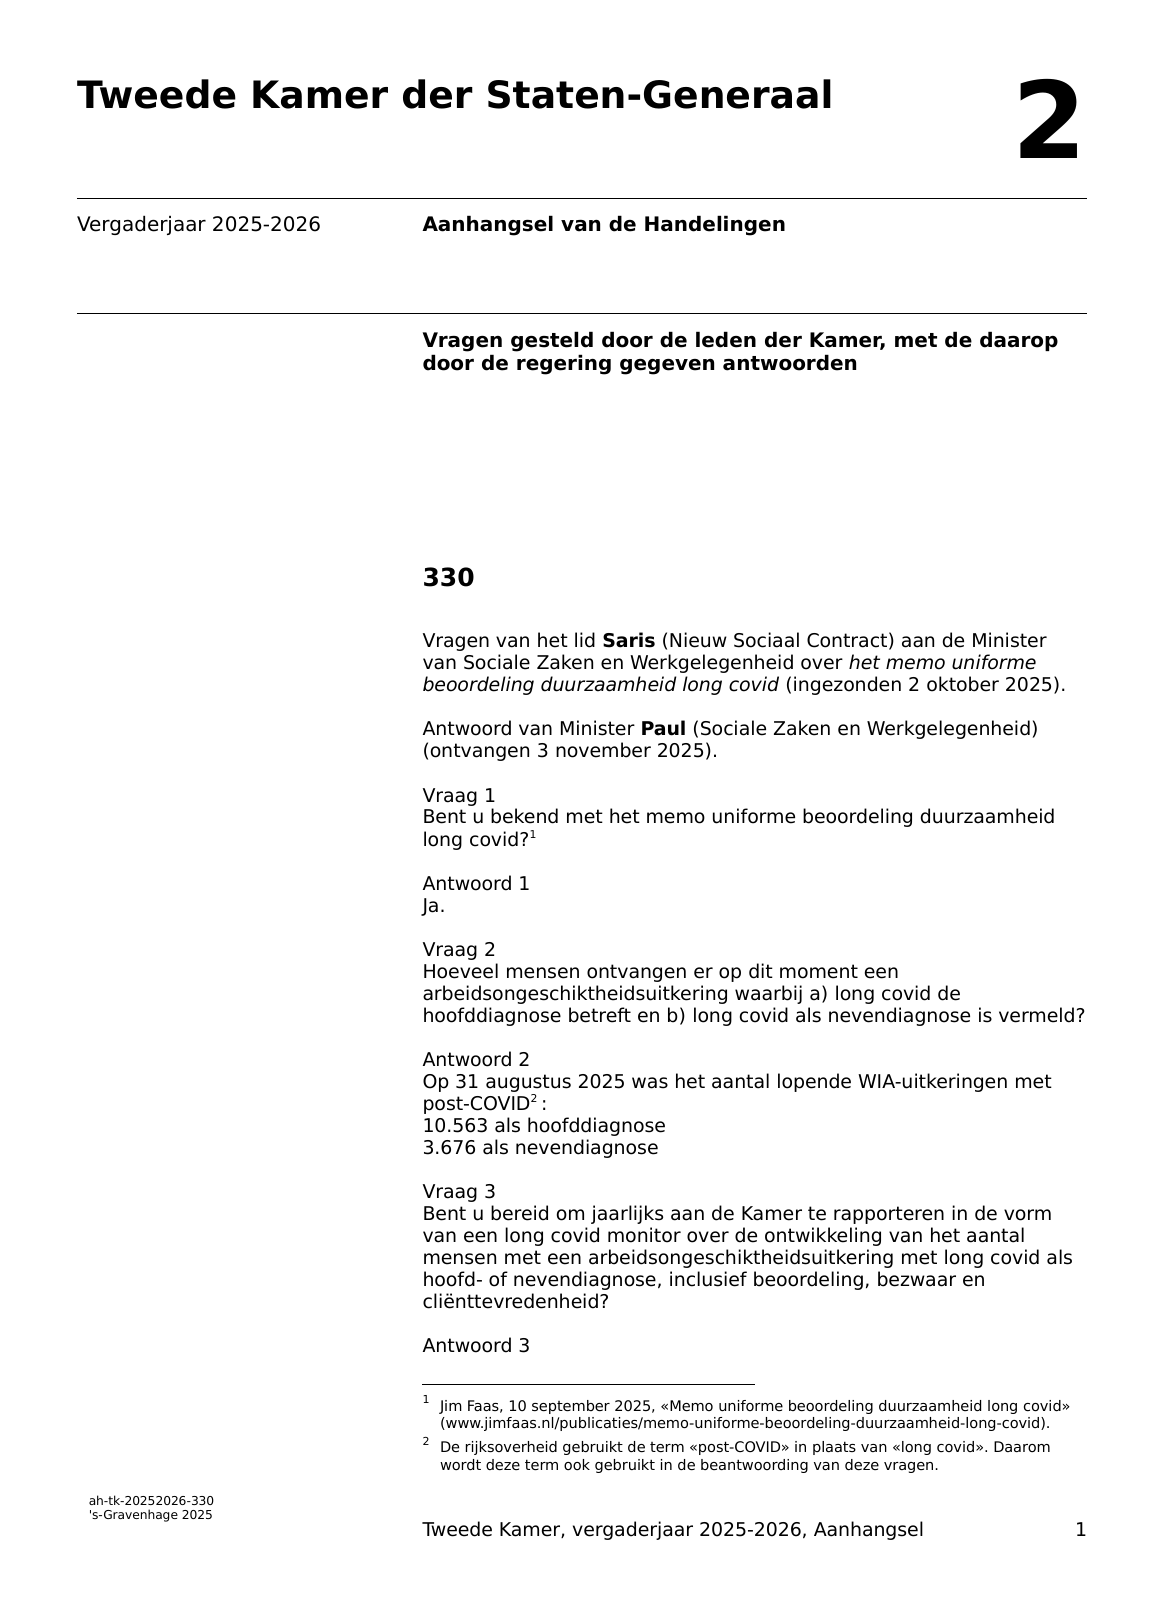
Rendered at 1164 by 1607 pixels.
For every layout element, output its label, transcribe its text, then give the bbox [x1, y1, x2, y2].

text Hoeveel mensen ontvangen er op dit moment een arbeidsongeschiktheidsuitkering waarbij a) long covid de hoofddiagnose betreft en b) long covid als nevendiagnose is vermeld? [422, 961, 1087, 1027]
text Vraag 2 [422, 939, 1087, 961]
text ah-tk-20252026-330 [88, 1494, 323, 1508]
table_cell Aanhangsel van de Handelingen [422, 199, 1087, 313]
text 10.563 als hoofddiagnose [422, 1115, 1087, 1137]
text Antwoord 3 [422, 1335, 1087, 1357]
text Vraag 1 [422, 784, 1087, 806]
text Op 31 augustus 2025 was het aantal lopende WIA-uitkeringen met post-COVID: [422, 1071, 1087, 1115]
text Jim Faas, 10 september 2025, «Memo uniforme beoordeling duurzaamheid long covid» (www.jimfaas.nl/publicaties/memo-uniforme-beoordeling-duurzaamheid-long-covid). [422, 1393, 1087, 1432]
text 330 [422, 563, 1087, 592]
text De rijksoverheid gebruikt de term «post-COVID» in plaats van «long covid». Daarom wordt deze term ook gebruikt in de beantwoording van deze vragen. [422, 1435, 1087, 1474]
table_cell Vragen gesteld door de leden der Kamer, met de daarop door de regering gegeven antwoorden [422, 314, 1087, 375]
text Vraag 3 [422, 1181, 1087, 1203]
table_cell Vergaderjaar 2025-2026 [77, 199, 422, 313]
text 's-Gravenhage 2025 [88, 1508, 323, 1522]
text Antwoord 2 [422, 1049, 1087, 1071]
text Vragen van het lid Saris (Nieuw Sociaal Contract) aan de Minister van Sociale Zaken en Werkgelegenheid over het memo uniforme beoordeling duurzaamheid long covid (ingezonden 2 oktober 2025). [422, 630, 1087, 696]
table_header 2 [886, 59, 1087, 198]
text Bent u bekend met het memo uniforme beoordeling duurzaamheid long covid? [422, 806, 1087, 850]
table_header Tweede Kamer der Staten-Generaal [77, 59, 886, 198]
text Bent u bereid om jaarlijks aan de Kamer te rapporteren in de vorm van een long covid monitor over de ontwikkeling van het aantal mensen met een arbeidsongeschiktheidsuitkering met long covid als hoofd- of nevendiagnose, inclusief beoordeling, bezwaar en cliënttevredenheid? [422, 1203, 1087, 1313]
text Antwoord van Minister Paul (Sociale Zaken en Werkgelegenheid) (ontvangen 3 november 2025). [422, 718, 1087, 762]
text Ja. [422, 894, 1087, 917]
text Antwoord 1 [422, 873, 1087, 894]
table_cell [77, 314, 422, 375]
text 3.676 als nevendiagnose [422, 1137, 1087, 1159]
